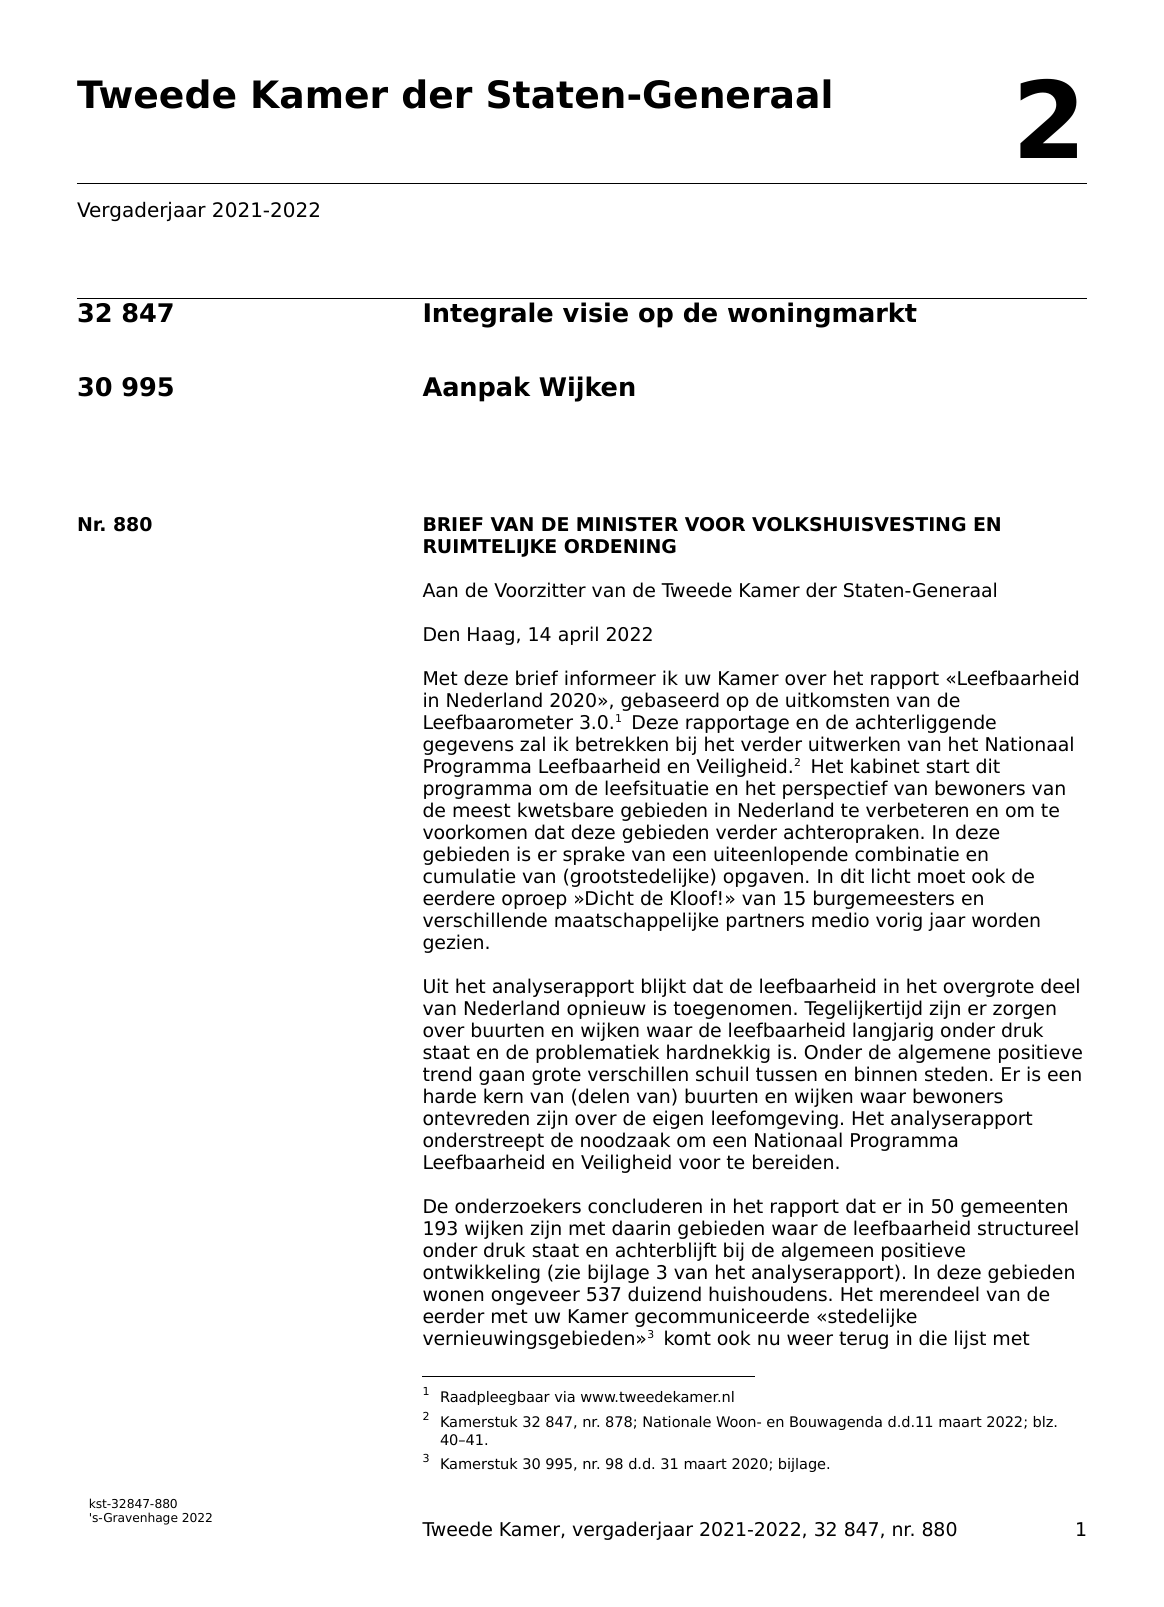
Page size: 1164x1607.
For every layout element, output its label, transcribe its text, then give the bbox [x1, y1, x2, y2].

text Met deze brief informeer ik uw Kamer over het rapport «Leefbaarheid in Nederland 2020», gebaseerd op de uitkomsten van de Leefbaarometer 3.0. Deze rapportage en de achterliggende gegevens zal ik betrekken bij het verder uitwerken van het Nationaal Programma Leefbaarheid en Veiligheid. Het kabinet start dit programma om de leefsituatie en het perspectief van bewoners van de meest kwetsbare gebieden in Nederland te verbeteren en om te voorkomen dat deze gebieden verder achteropraken. In deze gebieden is er sprake van een uiteenlopende combinatie en cumulatie van (grootstedelijke) opgaven. In dit licht moet ook de eerdere oproep »Dicht de Kloof!» van 15 burgemeesters en verschillende maatschappelijke partners medio vorig jaar worden gezien. [422, 668, 1087, 954]
subtitle Nr. 880 BRIEF VAN DE MINISTER VOOR VOLKSHUISVESTING EN RUIMTELIJKE ORDENING [77, 514, 1087, 558]
subtitle 32 847 Integrale visie op de woningmarkt [77, 299, 1087, 329]
text 's-Gravenhage 2022 [88, 1511, 323, 1525]
text Uit het analyserapport blijkt dat de leefbaarheid in het overgrote deel van Nederland opnieuw is toegenomen. Tegelijkertijd zijn er zorgen over buurten en wijken waar de leefbaarheid langjarig onder druk staat en de problematiek hardnekkig is. Onder de algemene positieve trend gaan grote verschillen schuil tussen en binnen steden. Er is een harde kern van (delen van) buurten en wijken waar bewoners ontevreden zijn over de eigen leefomgeving. Het analyserapport onderstreept de noodzaak om een Nationaal Programma Leefbaarheid en Veiligheid voor te bereiden. [422, 976, 1087, 1174]
table_header Tweede Kamer der Staten-Generaal [77, 59, 886, 183]
text Kamerstuk 32 847, nr. 878; Nationale Woon- en Bouwagenda d.d.11 maart 2022; blz. 40–41. [422, 1410, 1087, 1449]
text kst-32847-880 [88, 1497, 323, 1511]
subtitle 30 995 Aanpak Wijken [77, 373, 1087, 403]
table_cell Vergaderjaar 2021-2022 [77, 184, 1087, 298]
table_header 2 [886, 59, 1087, 183]
text Kamerstuk 30 995, nr. 98 d.d. 31 maart 2020; bijlage. [422, 1452, 1087, 1474]
text Raadpleegbaar via www.tweedekamer.nl [422, 1385, 1087, 1407]
text Den Haag, 14 april 2022 [422, 624, 1087, 646]
text De onderzoekers concluderen in het rapport dat er in 50 gemeenten 193 wijken zijn met daarin gebieden waar de leefbaarheid structureel onder druk staat en achterblijft bij de algemeen positieve ontwikkeling (zie bijlage 3 van het analyserapport). In deze gebieden wonen ongeveer 537 duizend huishoudens. Het merendeel van de eerder met uw Kamer gecommuniceerde «stedelijke vernieuwingsgebieden» komt ook nu weer terug in die lijst met [422, 1196, 1087, 1350]
text Aan de Voorzitter van de Tweede Kamer der Staten-Generaal [422, 580, 1087, 602]
